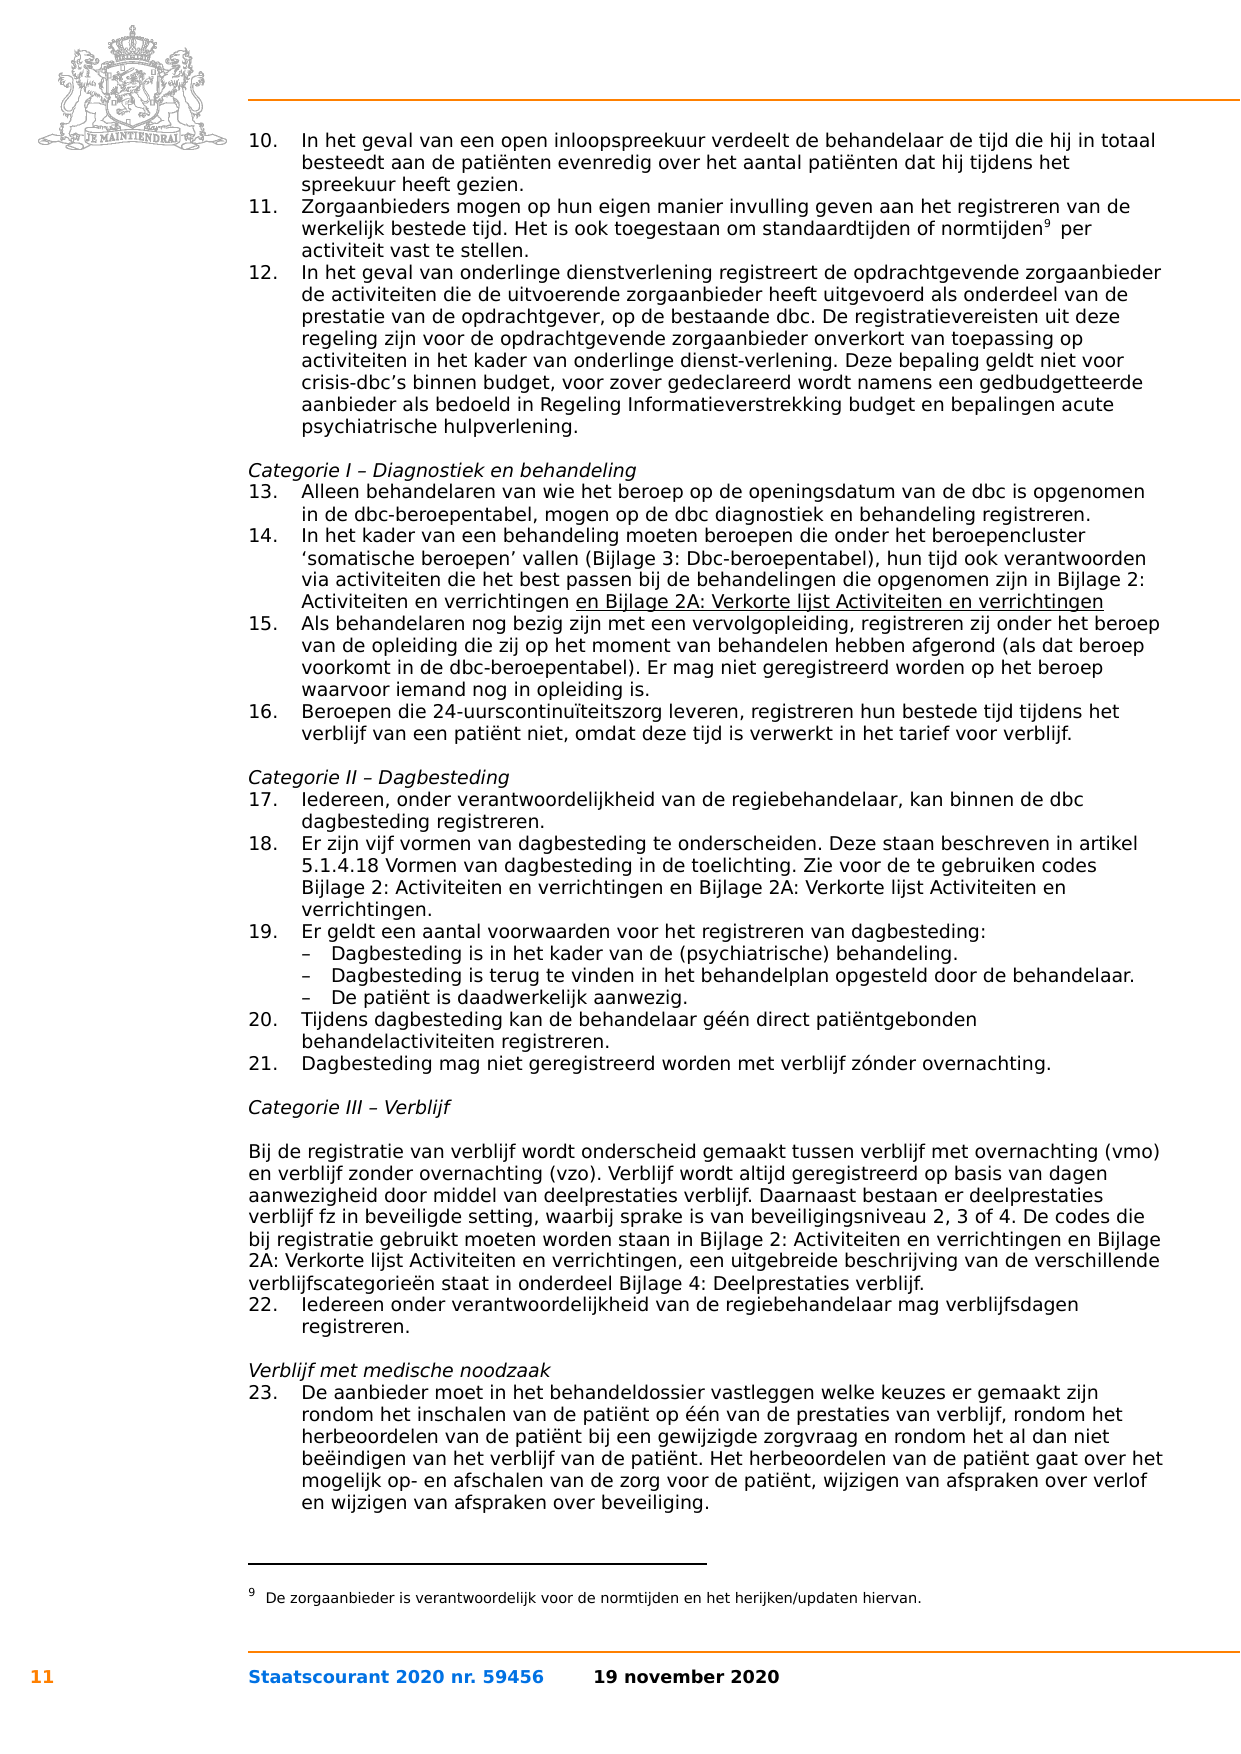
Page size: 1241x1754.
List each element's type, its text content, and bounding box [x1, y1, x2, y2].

text 17. Iedereen, onder verantwoordelijkheid van de regiebehandelaar, kan binnen de dbc dagbesteding registreren. [248, 789, 1163, 833]
text – De patiënt is daadwerkelijk aanwezig. [301, 987, 1163, 1009]
text Bij de registratie van verblijf wordt onderscheid gemaakt tussen verblijf met overnachting (vmo) en verblijf zonder overnachting (vzo). Verblijf wordt altijd geregistreerd op basis van dagen aanwezigheid door middel van deelprestaties verblijf. Daarnaast bestaan er deelprestaties verblijf fz in beveiligde setting, waarbij sprake is van beveiligingsniveau 2, 3 of 4. De codes die bij registratie gebruikt moeten worden staan in Bijlage 2: Activiteiten en verrichtingen en Bijlage 2A: Verkorte lijst Activiteiten en verrichtingen, een uitgebreide beschrijving van de verschillende verblijfscategorieën staat in onderdeel Bijlage 4: Deelprestaties verblijf. [248, 1141, 1163, 1294]
text 15. Als behandelaren nog bezig zijn met een vervolgopleiding, registreren zij onder het beroep van de opleiding die zij op het moment van behandelen hebben afgerond (als dat beroep voorkomt in de dbc-beroepentabel). Er mag niet geregistreerd worden op het beroep waarvoor iemand nog in opleiding is. [248, 613, 1163, 701]
text 13. Alleen behandelaren van wie het beroep op de openingsdatum van de dbc is opgenomen in de dbc-beroepentabel, mogen op de dbc diagnostiek en behandeling registreren. [248, 481, 1163, 525]
text 20. Tijdens dagbesteding kan de behandelaar géén direct patiëntgebonden behandelactiviteiten registreren. [248, 1009, 1163, 1053]
text 21. Dagbesteding mag niet geregistreerd worden met verblijf zónder overnachting. [248, 1053, 1163, 1075]
text – Dagbesteding is terug te vinden in het behandelplan opgesteld door de behandelaar. [301, 965, 1163, 987]
text – Dagbesteding is in het kader van de (psychiatrische) behandeling. [301, 943, 1163, 965]
subtitle Categorie II – Dagbesteding [248, 767, 1163, 789]
text 22. Iedereen onder verantwoordelijkheid van de regiebehandelaar mag verblijfsdagen registreren. [248, 1294, 1163, 1338]
text 18. Er zijn vijf vormen van dagbesteding te onderscheiden. Deze staan beschreven in artikel 5.1.4.18 Vormen van dagbesteding in de toelichting. Zie voor de te gebruiken codes Bijlage 2: Activiteiten en verrichtingen en Bijlage 2A: Verkorte lijst Activiteiten en verrichtingen. [248, 833, 1163, 921]
text 11. Zorgaanbieders mogen op hun eigen manier invulling geven aan het registreren van de werkelijk bestede tijd. Het is ook toegestaan om standaardtijden of normtijden per activiteit vast te stellen. [248, 196, 1163, 262]
text 23. De aanbieder moet in het behandeldossier vastleggen welke keuzes er gemaakt zijn rondom het inschalen van de patiënt op één van de prestaties van verblijf, rondom het herbeoordelen van de patiënt bij een gewijzigde zorgvraag en rondom het al dan niet beëindigen van het verblijf van de patiënt. Het herbeoordelen van de patiënt gaat over het mogelijk op- en afschalen van de zorg voor de patiënt, wijzigen van afspraken over verlof en wijzigen van afspraken over beveiliging. [248, 1382, 1163, 1514]
text 16. Beroepen die 24-uurscontinuïteitszorg leveren, registreren hun bestede tijd tijdens het verblijf van een patiënt niet, omdat deze tijd is verwerkt in het tarief voor verblijf. [248, 701, 1163, 745]
text 14. In het kader van een behandeling moeten beroepen die onder het beroepencluster ‘somatische beroepen’ vallen (Bijlage 3: Dbc-beroepentabel), hun tijd ook verantwoorden via activiteiten die het best passen bij de behandelingen die opgenomen zijn in Bijlage 2: Activiteiten en verrichtingen en Bijlage 2A: Verkorte lijst Activiteiten en verrichtingen [248, 525, 1163, 613]
text 19. Er geldt een aantal voorwaarden voor het registreren van dagbesteding: [248, 921, 1163, 943]
subtitle Verblijf met medische noodzaak [248, 1360, 1163, 1382]
subtitle Categorie I – Diagnostiek en behandeling [248, 459, 1163, 481]
text 12. In het geval van onderlinge dienstverlening registreert de opdrachtgevende zorgaanbieder de activiteiten die de uitvoerende zorgaanbieder heeft uitgevoerd als onderdeel van de prestatie van de opdrachtgever, op de bestaande dbc. De registratievereisten uit deze regeling zijn voor de opdrachtgevende zorgaanbieder onverkort van toepassing op activiteiten in het kader van onderlinge dienst-verlening. Deze bepaling geldt niet voor crisis-dbc’s binnen budget, voor zover gedeclareerd wordt namens een gedbudgetteerde aanbieder als bedoeld in Regeling Informatieverstrekking budget en bepalingen acute psychiatrische hulpverlening. [248, 262, 1163, 438]
picture [38, 25, 227, 150]
text De zorgaanbieder is verantwoordelijk voor de normtijden en het herijken/updaten hiervan. [248, 1586, 1163, 1608]
subtitle Categorie III – Verblijf [248, 1097, 1163, 1119]
text 10. In het geval van een open inloopspreekuur verdeelt de behandelaar de tijd die hij in totaal besteedt aan de patiënten evenredig over het aantal patiënten dat hij tijdens het spreekuur heeft gezien. [248, 130, 1163, 196]
